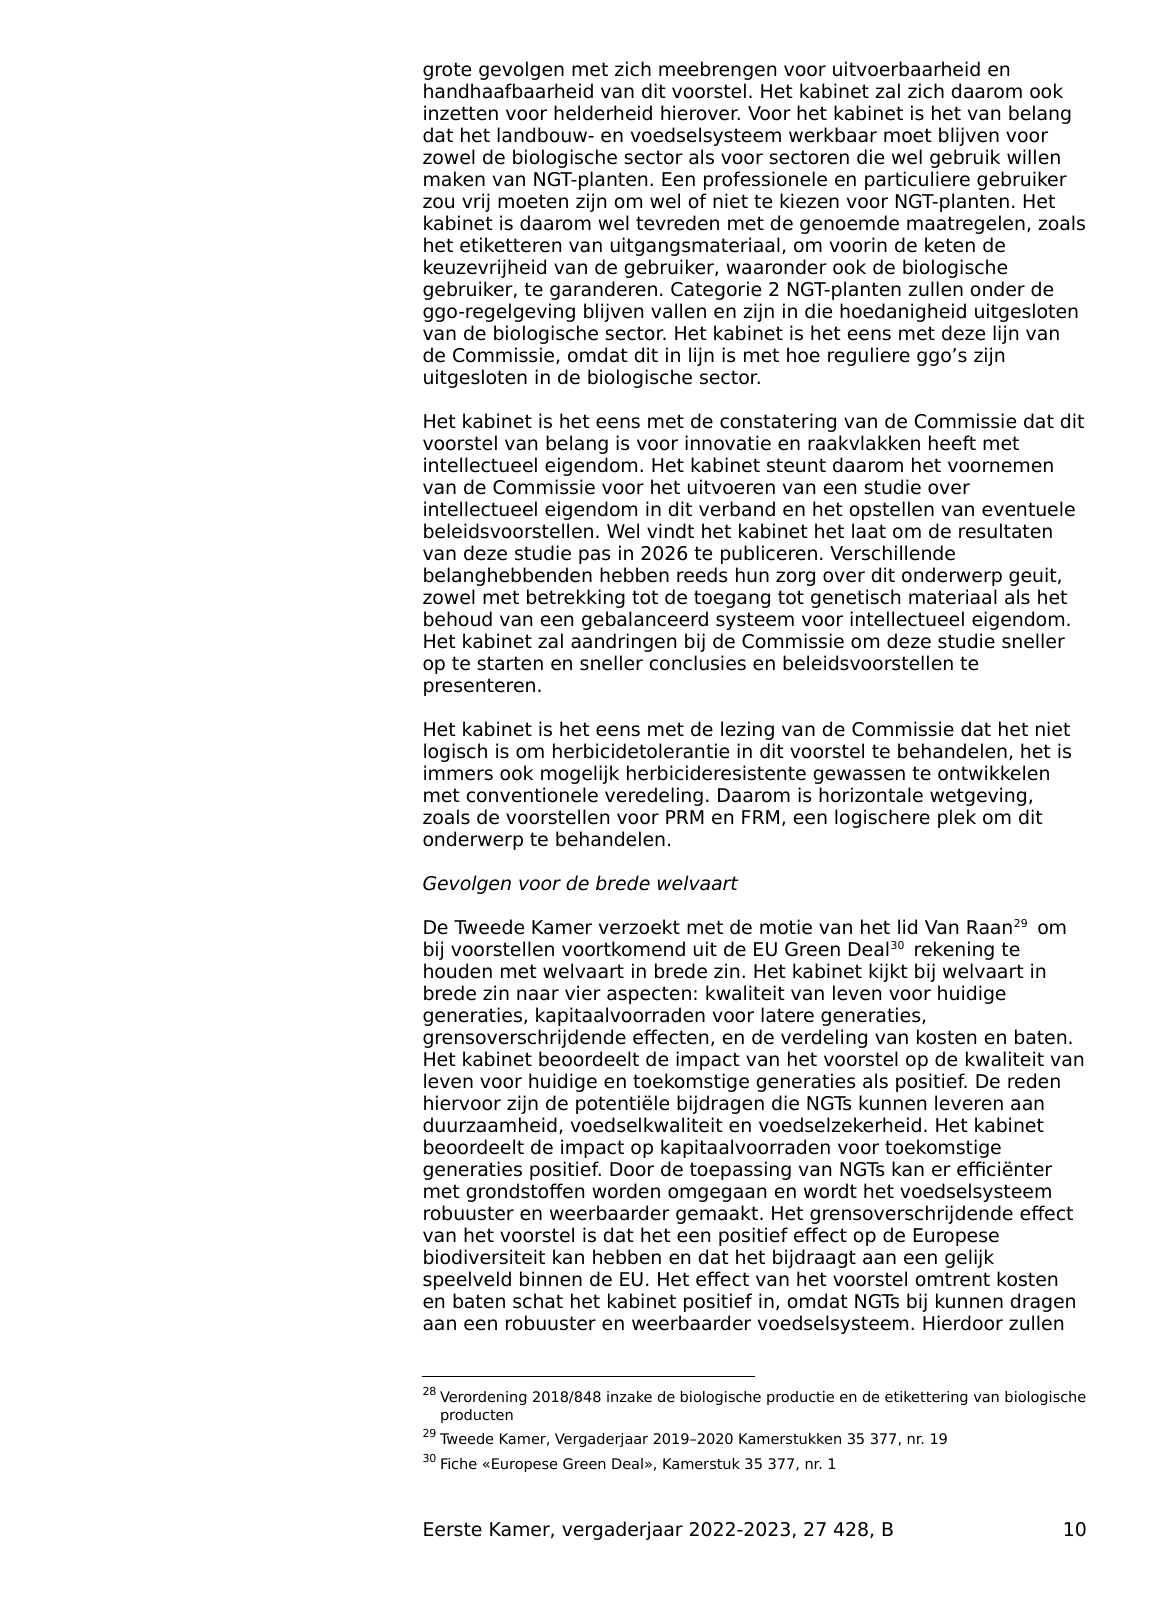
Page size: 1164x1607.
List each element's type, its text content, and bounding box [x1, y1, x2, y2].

subtitle Gevolgen voor de brede welvaart [422, 873, 1087, 895]
text Tweede Kamer, Vergaderjaar 2019–2020 Kamerstukken 35 377, nr. 19 [422, 1427, 1087, 1449]
text Verordening 2018/848 inzake de biologische productie en de etikettering van biologische producten [422, 1385, 1087, 1424]
text Fiche «Europese Green Deal», Kamerstuk 35 377, nr. 1 [422, 1452, 1087, 1474]
text De Tweede Kamer verzoekt met de motie van het lid Van Raan om bij voorstellen voortkomend uit de EU Green Deal rekening te houden met welvaart in brede zin. Het kabinet kijkt bij welvaart in brede zin naar vier aspecten: kwaliteit van leven voor huidige generaties, kapitaalvoorraden voor latere generaties, grensoverschrijdende effecten, en de verdeling van kosten en baten. Het kabinet beoordeelt de impact van het voorstel op de kwaliteit van leven voor huidige en toekomstige generaties als positief. De reden hiervoor zijn de potentiële bijdragen die NGTs kunnen leveren aan duurzaamheid, voedselkwaliteit en voedselzekerheid. Het kabinet beoordeelt de impact op kapitaalvoorraden voor toekomstige generaties positief. Door de toepassing van NGTs kan er efficiënter met grondstoffen worden omgegaan en wordt het voedselsysteem robuuster en weerbaarder gemaakt. Het grensoverschrijdende effect van het voorstel is dat het een positief effect op de Europese biodiversiteit kan hebben en dat het bijdraagt aan een gelijk speelveld binnen de EU. Het effect van het voorstel omtrent kosten en baten schat het kabinet positief in, omdat NGTs bij kunnen dragen aan een robuuster en weerbaarder voedselsysteem. Hierdoor zullen [422, 917, 1087, 1335]
text grote gevolgen met zich meebrengen voor uitvoerbaarheid en handhaafbaarheid van dit voorstel. Het kabinet zal zich daarom ook inzetten voor helderheid hierover. Voor het kabinet is het van belang dat het landbouw- en voedselsysteem werkbaar moet blijven voor zowel de biologische sector als voor sectoren die wel gebruik willen maken van NGT-planten. Een professionele en particuliere gebruiker zou vrij moeten zijn om wel of niet te kiezen voor NGT-planten. Het kabinet is daarom wel tevreden met de genoemde maatregelen, zoals het etiketteren van uitgangsmateriaal, om voorin de keten de keuzevrijheid van de gebruiker, waaronder ook de biologische gebruiker, te garanderen. Categorie 2 NGT-planten zullen onder de ggo-regelgeving blijven vallen en zijn in die hoedanigheid uitgesloten van de biologische sector. Het kabinet is het eens met deze lijn van de Commissie, omdat dit in lijn is met hoe reguliere ggo’s zijn uitgesloten in de biologische sector. [422, 59, 1087, 389]
text Het kabinet is het eens met de constatering van de Commissie dat dit voorstel van belang is voor innovatie en raakvlakken heeft met intellectueel eigendom. Het kabinet steunt daarom het voornemen van de Commissie voor het uitvoeren van een studie over intellectueel eigendom in dit verband en het opstellen van eventuele beleidsvoorstellen. Wel vindt het kabinet het laat om de resultaten van deze studie pas in 2026 te publiceren. Verschillende belanghebbenden hebben reeds hun zorg over dit onderwerp geuit, zowel met betrekking tot de toegang tot genetisch materiaal als het behoud van een gebalanceerd systeem voor intellectueel eigendom. Het kabinet zal aandringen bij de Commissie om deze studie sneller op te starten en sneller conclusies en beleidsvoorstellen te presenteren. [422, 411, 1087, 697]
text Het kabinet is het eens met de lezing van de Commissie dat het niet logisch is om herbicidetolerantie in dit voorstel te behandelen, het is immers ook mogelijk herbicideresistente gewassen te ontwikkelen met conventionele veredeling. Daarom is horizontale wetgeving, zoals de voorstellen voor PRM en FRM, een logischere plek om dit onderwerp te behandelen. [422, 719, 1087, 851]
